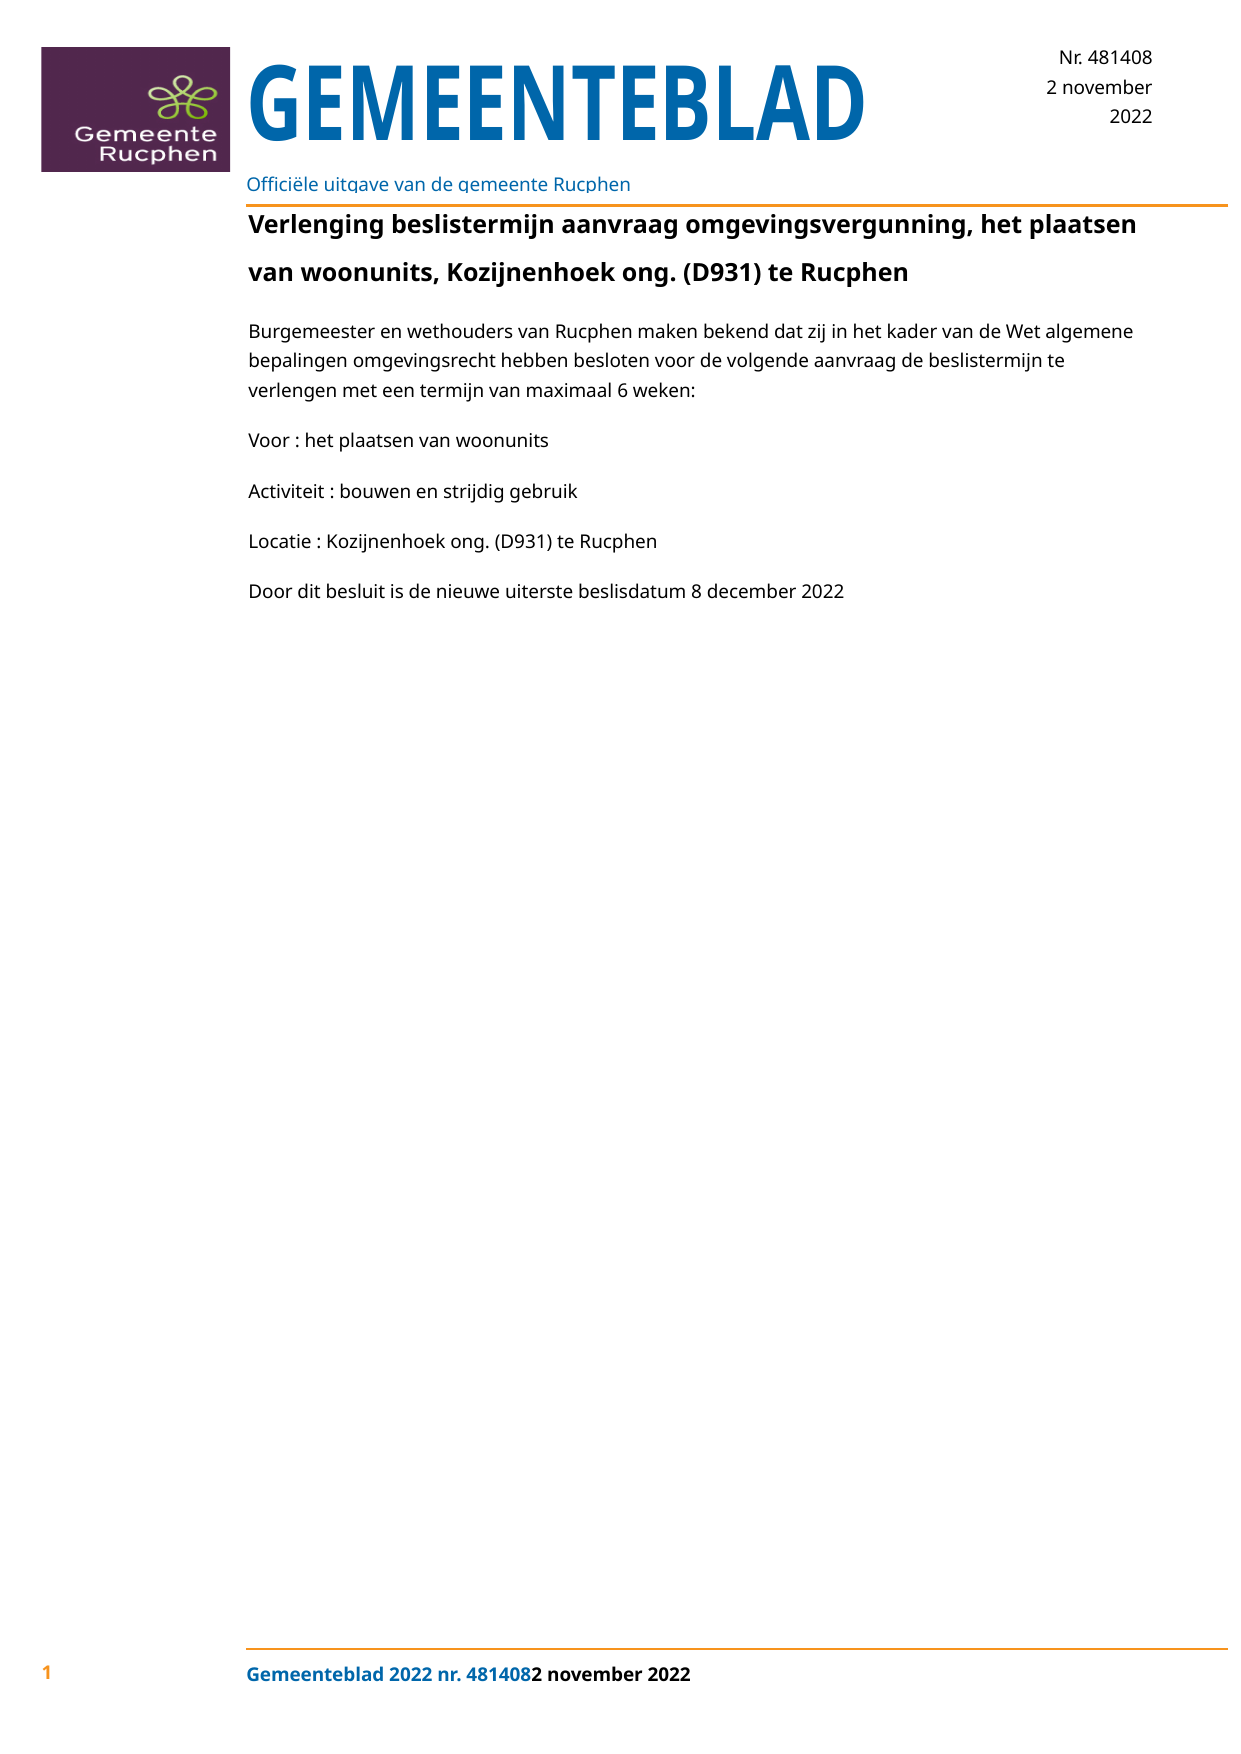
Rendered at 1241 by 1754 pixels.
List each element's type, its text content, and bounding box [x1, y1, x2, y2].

text Activiteit : bouwen en strijdig gebruik [248, 478, 1152, 504]
picture [41, 47, 231, 172]
text Verlenging beslistermijn aanvraag omgevingsvergunning, het plaatsen van woonunits, Kozijnenhoek ong. (D931) te Rucphen [248, 207, 1152, 288]
text Door dit besluit is de nieuwe uiterste beslisdatum 8 december 2022 [248, 579, 1152, 604]
text Locatie : Kozijnenhoek ong. (D931) te Rucphen [248, 528, 1152, 554]
text Voor : het plaatsen van woonunits [248, 427, 1152, 453]
text Burgemeester en wethouders van Rucphen maken bekend dat zij in het kader van de Wet algemene bepalingen omgevingsrecht hebben besloten voor de volgende aanvraag de beslistermijn te verlengen met een termijn van maximaal 6 weken: [248, 318, 1152, 403]
